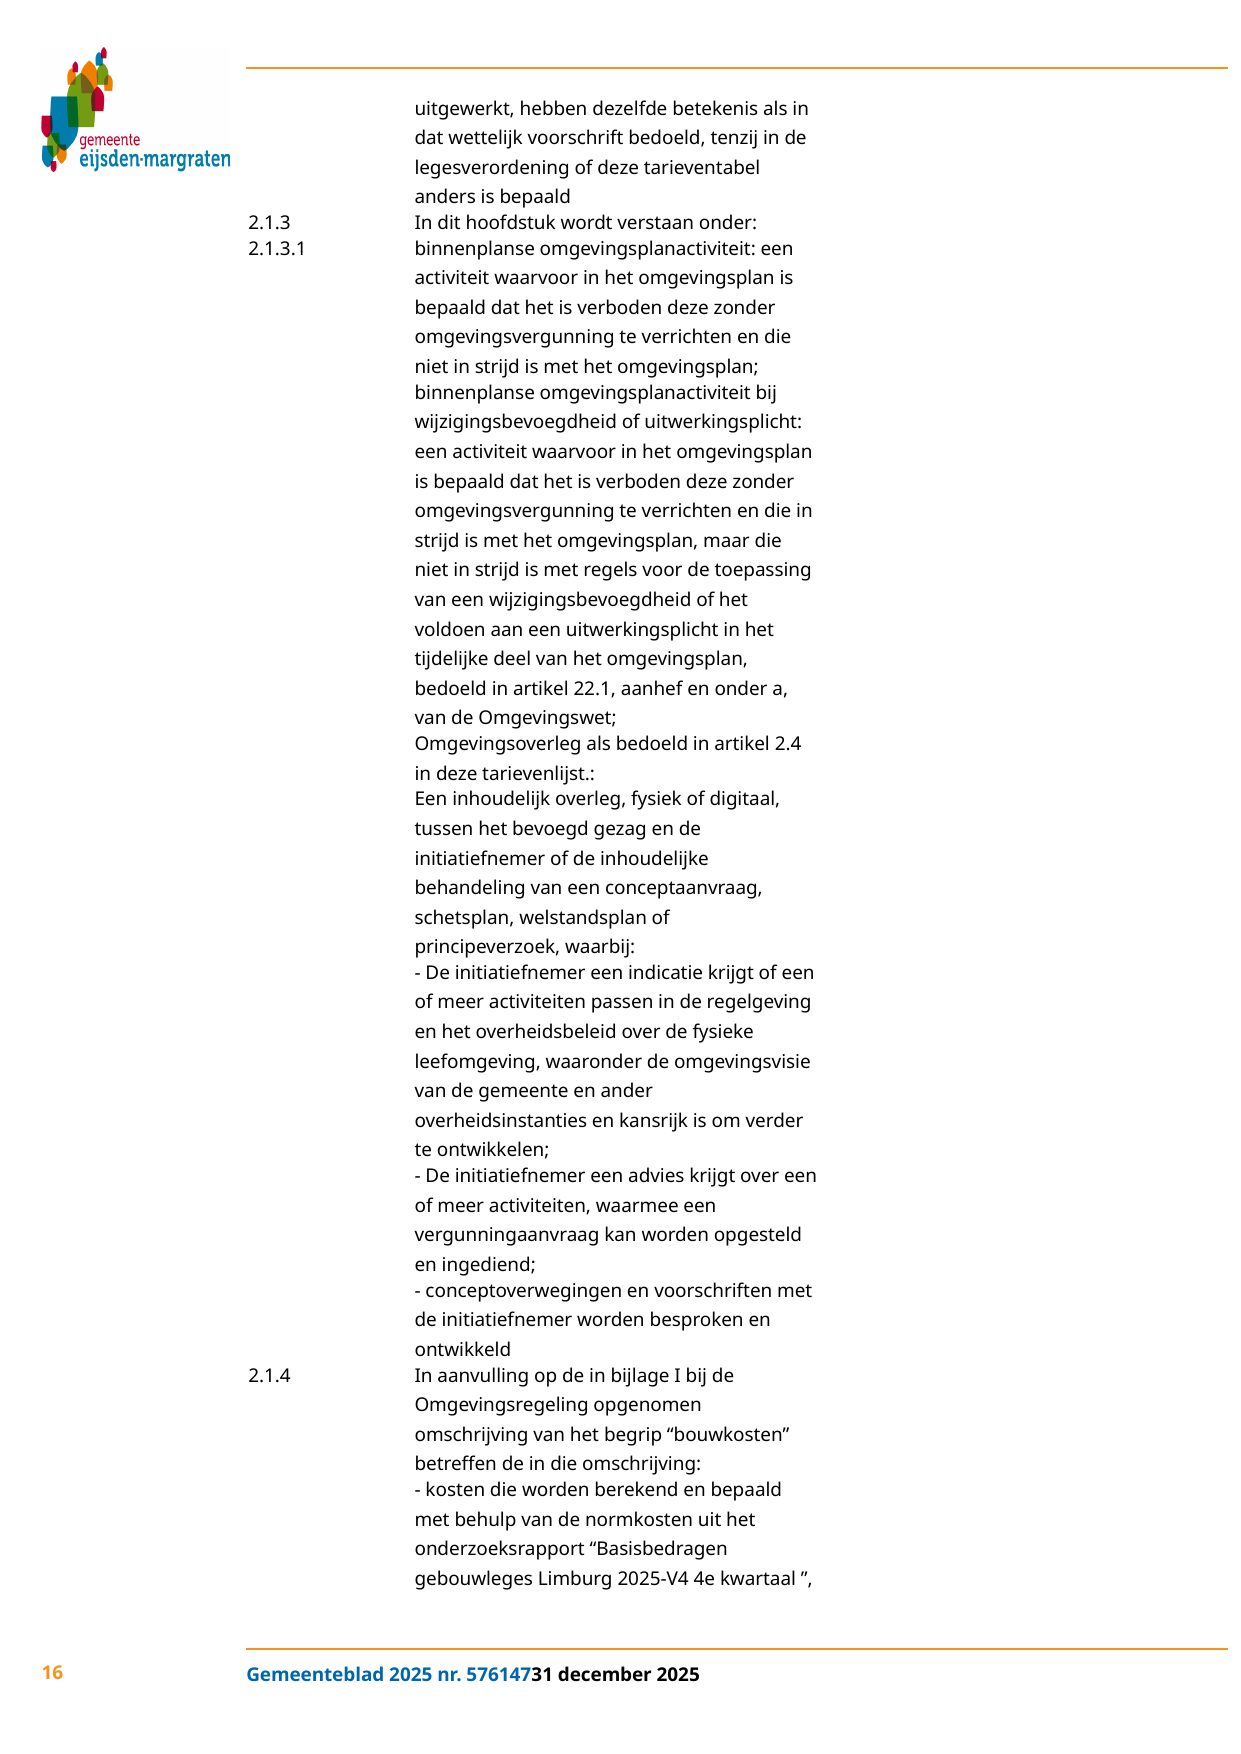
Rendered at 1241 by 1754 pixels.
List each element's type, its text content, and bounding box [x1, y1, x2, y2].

table_cell [819, 235, 985, 379]
table_cell [985, 235, 1152, 379]
table_cell 2.1.3 [248, 209, 414, 235]
table_cell [819, 209, 985, 235]
table_cell [819, 1362, 985, 1591]
table_cell - De initiatiefnemer een advies krijgt over een of meer activiteiten, waarmee een vergunningaanvraag kan worden opgesteld en ingediend; [414, 1163, 819, 1277]
table_cell [248, 95, 414, 209]
table_cell In aanvulling op de in bijlage I bij de Omgevingsregeling opgenomen omschrijving van het begrip “bouwkosten” betreffen de in die omschrijving: [414, 1362, 819, 1476]
table_cell [985, 209, 1152, 235]
table_cell [819, 730, 985, 1362]
table_cell [985, 1362, 1152, 1591]
table_cell Een inhoudelijk overleg, fysiek of digitaal, tussen het bevoegd gezag en de initiatiefnemer of de inhoudelijke behandeling van een conceptaanvraag, schetsplan, welstandsplan of principeverzoek, waarbij: [414, 786, 819, 959]
table_cell uitgewerkt, hebben dezelfde betekenis als in dat wettelijk voorschrift bedoeld, tenzij in de legesverordening of deze tarieventabel anders is bepaald [414, 95, 819, 209]
table_cell - conceptoverwegingen en voorschriften met de initiatiefnemer worden besproken en ontwikkeld [414, 1277, 819, 1362]
table_cell [819, 379, 985, 730]
table_cell - kosten die worden berekend en bepaald met behulp van de normkosten uit het onderzoeksrapport “Basisbedragen gebouwleges Limburg 2025-V4 4e kwartaal ”, [414, 1476, 819, 1591]
table_cell [248, 730, 414, 1362]
table_cell In dit hoofdstuk wordt verstaan onder: [414, 209, 819, 235]
table_cell [985, 95, 1152, 209]
table_cell Omgevingsoverleg als bedoeld in artikel 2.4 in deze tarievenlijst.: [414, 730, 819, 786]
table_cell [985, 730, 1152, 1362]
table_cell [819, 95, 985, 209]
table_cell binnenplanse omgevingsplanactiviteit: een activiteit waarvoor in het omgevingsplan is bepaald dat het is verboden deze zonder omgevingsvergunning te verrichten en die niet in strijd is met het omgevingsplan; [414, 235, 819, 379]
table_cell 2.1.3.1 [248, 235, 414, 379]
table_cell 2.1.4 [248, 1362, 414, 1591]
table_cell binnenplanse omgevingsplanactiviteit bij wijzigingsbevoegdheid of uitwerkingsplicht: een activiteit waarvoor in het omgevingsplan is bepaald dat het is verboden deze zonder omgevingsvergunning te verrichten en die in strijd is met het omgevingsplan, maar die niet in strijd is met regels voor de toepassing van een wijzigingsbevoegdheid of het voldoen aan een uitwerkingsplicht in het tijdelijke deel van het omgevingsplan, bedoeld in artikel 22.1, aanhef en onder a, van de Omgevingswet; [414, 379, 819, 730]
table_cell [248, 379, 414, 730]
table_cell [985, 379, 1152, 730]
table_cell - De initiatiefnemer een indicatie krijgt of een of meer activiteiten passen in de regelgeving en het overheidsbeleid over de fysieke leefomgeving, waaronder de omgevingsvisie van de gemeente en ander overheidsinstanties en kansrijk is om verder te ontwikkelen; [414, 959, 819, 1162]
picture [41, 47, 231, 172]
